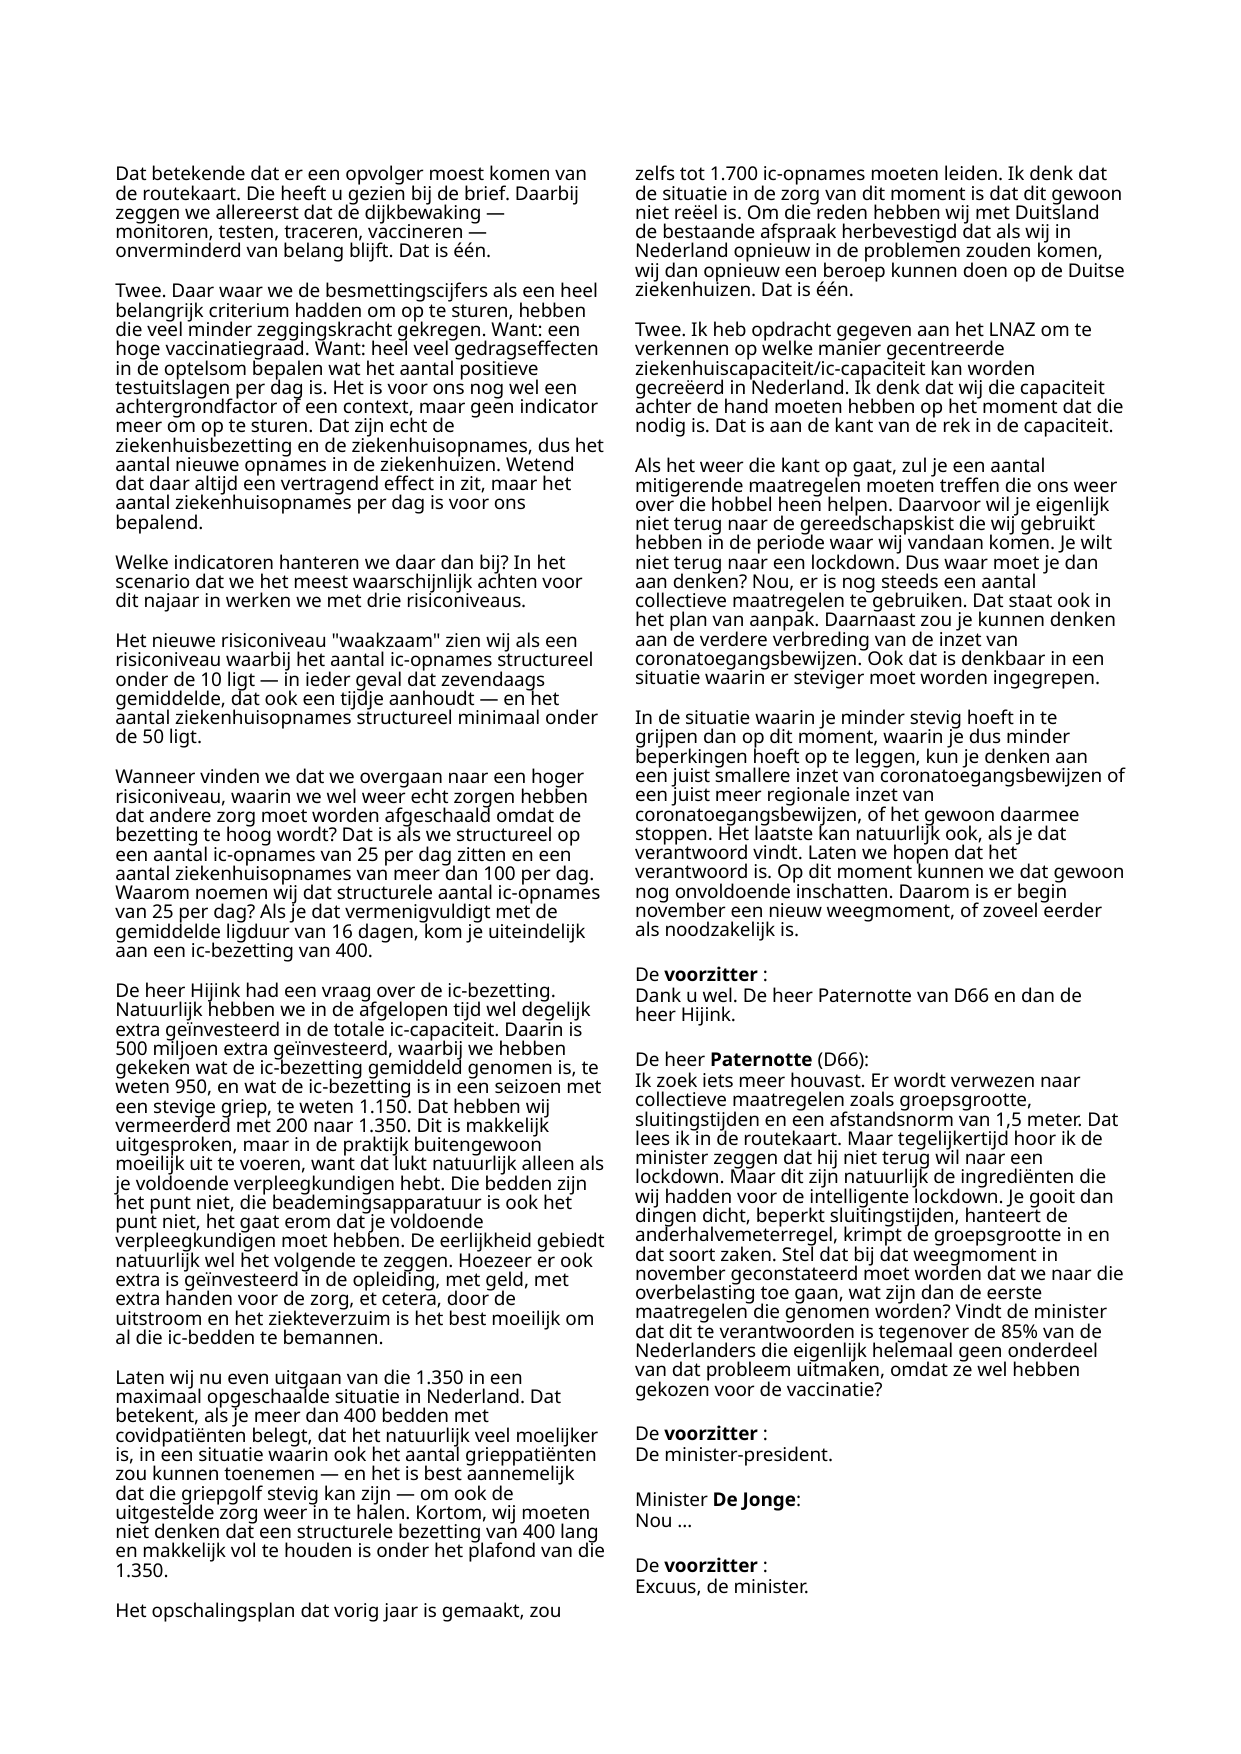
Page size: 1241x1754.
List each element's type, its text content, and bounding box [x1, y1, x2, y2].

text De minister-president. [635, 1446, 1125, 1466]
text Ik zoek iets meer houvast. Er wordt verwezen naar collectieve maatregelen zoals groepsgrootte, sluitingstijden en een afstandsnorm van 1,5 meter. Dat lees ik in de routekaart. Maar tegelijkertijd hoor ik de minister zeggen dat hij niet terug wil naar een lockdown. Maar dit zijn natuurlijk de ingrediënten die wij hadden voor de intelligente lockdown. Je gooit dan dingen dicht, beperkt sluitingstijden, hanteert de anderhalvemeterregel, krimpt de groepsgrootte in en dat soort zaken. Stel dat bij dat weegmoment in november geconstateerd moet worden dat we naar die overbelasting toe gaan, wat zijn dan de eerste maatregelen die genomen worden? Vindt de minister dat dit te verantwoorden is tegenover de 85% van de Nederlanders die eigenlijk helemaal geen onderdeel van dat probleem uitmaken, omdat ze wel hebben gekozen voor de vaccinatie? [635, 1072, 1125, 1400]
text Twee. Ik heb opdracht gegeven aan het LNAZ om te verkennen op welke manier gecentreerde ziekenhuiscapaciteit/ic-capaciteit kan worden gecreëerd in Nederland. Ik denk dat wij die capaciteit achter de hand moeten hebben op het moment dat die nodig is. Dat is aan de kant van de rek in de capaciteit. [635, 321, 1125, 437]
text Twee. Daar waar we de besmettingscijfers als een heel belangrijk criterium hadden om op te sturen, hebben die veel minder zeggingskracht gekregen. Want: een hoge vaccinatiegraad. Want: heel veel gedragseffecten in de optelsom bepalen wat het aantal positieve testuitslagen per dag is. Het is voor ons nog wel een achtergrondfactor of een context, maar geen indicator meer om op te sturen. Dat zijn echt de ziekenhuisbezetting en de ziekenhuisopnames, dus het aantal nieuwe opnames in de ziekenhuizen. Wetend dat daar altijd een vertragend effect in zit, maar het aantal ziekenhuisopnames per dag is voor ons bepalend. [115, 282, 605, 533]
text Dank u wel. De heer Paternotte van D66 en dan de heer Hijink. [635, 987, 1125, 1026]
text zelfs tot 1.700 ic-opnames moeten leiden. Ik denk dat de situatie in de zorg van dit moment is dat dit gewoon niet reëel is. Om die reden hebben wij met Duitsland de bestaande afspraak herbevestigd dat als wij in Nederland opnieuw in de problemen zouden komen, wij dan opnieuw een beroep kunnen doen op de Duitse ziekenhuizen. Dat is één. [635, 165, 1125, 300]
text De heer Paternotte (D66): [635, 1046, 1125, 1072]
text Welke indicatoren hanteren we daar dan bij? In het scenario dat we het meest waarschijnlijk achten voor dit najaar in werken we met drie risiconiveaus. [115, 554, 605, 611]
text Dat betekende dat er een opvolger moest komen van de routekaart. Die heeft u gezien bij de brief. Daarbij zeggen we allereerst dat de dijkbewaking — monitoren, testen, traceren, vaccineren — onverminderd van belang blijft. Dat is één. [115, 165, 605, 262]
text De voorzitter : [635, 1421, 1125, 1446]
text Excuus, de minister. [635, 1578, 1125, 1597]
text Het opschalingsplan dat vorig jaar is gemaakt, zou [115, 1602, 605, 1621]
text Minister De Jonge: [635, 1486, 1125, 1512]
text Nou … [635, 1512, 1125, 1531]
text Wanneer vinden we dat we overgaan naar een hoger risiconiveau, waarin we wel weer echt zorgen hebben dat andere zorg moet worden afgeschaald omdat de bezetting te hoog wordt? Dat is als we structureel op een aantal ic-opnames van 25 per dag zitten en een aantal ziekenhuisopnames van meer dan 100 per dag. Waarom noemen wij dat structurele aantal ic-opnames van 25 per dag? Als je dat vermenigvuldigt met de gemiddelde ligduur van 16 dagen, kom je uiteindelijk aan een ic-bezetting van 400. [115, 768, 605, 961]
text In de situatie waarin je minder stevig hoeft in te grijpen dan op dit moment, waarin je dus minder beperkingen hoeft op te leggen, kun je denken aan een juist smallere inzet van coronatoegangsbewijzen of een juist meer regionale inzet van coronatoegangsbewijzen, of het gewoon daarmee stoppen. Het laatste kan natuurlijk ook, als je dat verantwoord vindt. Laten we hopen dat het verantwoord is. Op dit moment kunnen we dat gewoon nog onvoldoende inschatten. Daarom is er begin november een nieuw weegmoment, of zoveel eerder als noodzakelijk is. [635, 709, 1125, 941]
text De voorzitter : [635, 1552, 1125, 1578]
text De heer Hijink had een vraag over de ic-bezetting. Natuurlijk hebben we in de afgelopen tijd wel degelijk extra geïnvesteerd in de totale ic-capaciteit. Daarin is 500 miljoen extra geïnvesteerd, waarbij we hebben gekeken wat de ic-bezetting gemiddeld genomen is, te weten 950, en wat de ic-bezetting is in een seizoen met een stevige griep, te weten 1.150. Dat hebben wij vermeerderd met 200 naar 1.350. Dit is makkelijk uitgesproken, maar in de praktijk buitengewoon moeilijk uit te voeren, want dat lukt natuurlijk alleen als je voldoende verpleegkundigen hebt. Die bedden zijn het punt niet, die beademingsapparatuur is ook het punt niet, het gaat erom dat je voldoende verpleegkundigen moet hebben. De eerlijkheid gebiedt natuurlijk wel het volgende te zeggen. Hoezeer er ook extra is geïnvesteerd in de opleiding, met geld, met extra handen voor de zorg, et cetera, door de uitstroom en het ziekteverzuim is het best moeilijk om al die ic-bedden te bemannen. [115, 982, 605, 1348]
text Als het weer die kant op gaat, zul je een aantal mitigerende maatregelen moeten treffen die ons weer over die hobbel heen helpen. Daarvoor wil je eigenlijk niet terug naar de gereedschapskist die wij gebruikt hebben in de periode waar wij vandaan komen. Je wilt niet terug naar een lockdown. Dus waar moet je dan aan denken? Nou, er is nog steeds een aantal collectieve maatregelen te gebruiken. Dat staat ook in het plan van aanpak. Daarnaast zou je kunnen denken aan de verdere verbreding van de inzet van coronatoegangsbewijzen. Ook dat is denkbaar in een situatie waarin er steviger moet worden ingegrepen. [635, 457, 1125, 688]
text Laten wij nu even uitgaan van die 1.350 in een maximaal opgeschaalde situatie in Nederland. Dat betekent, als je meer dan 400 bedden met covidpatiënten belegt, dat het natuurlijk veel moelijker is, in een situatie waarin ook het aantal grieppatiënten zou kunnen toenemen — en het is best aannemelijk dat die griepgolf stevig kan zijn — om ook de uitgestelde zorg weer in te halen. Kortom, wij moeten niet denken dat een structurele bezetting van 400 lang en makkelijk vol te houden is onder het plafond van die 1.350. [115, 1369, 605, 1581]
text De voorzitter : [635, 961, 1125, 987]
text Het nieuwe risiconiveau "waakzaam" zien wij als een risiconiveau waarbij het aantal ic-opnames structureel onder de 10 ligt — in ieder geval dat zevendaags gemiddelde, dat ook een tijdje aanhoudt — en het aantal ziekenhuisopnames structureel minimaal onder de 50 ligt. [115, 632, 605, 748]
